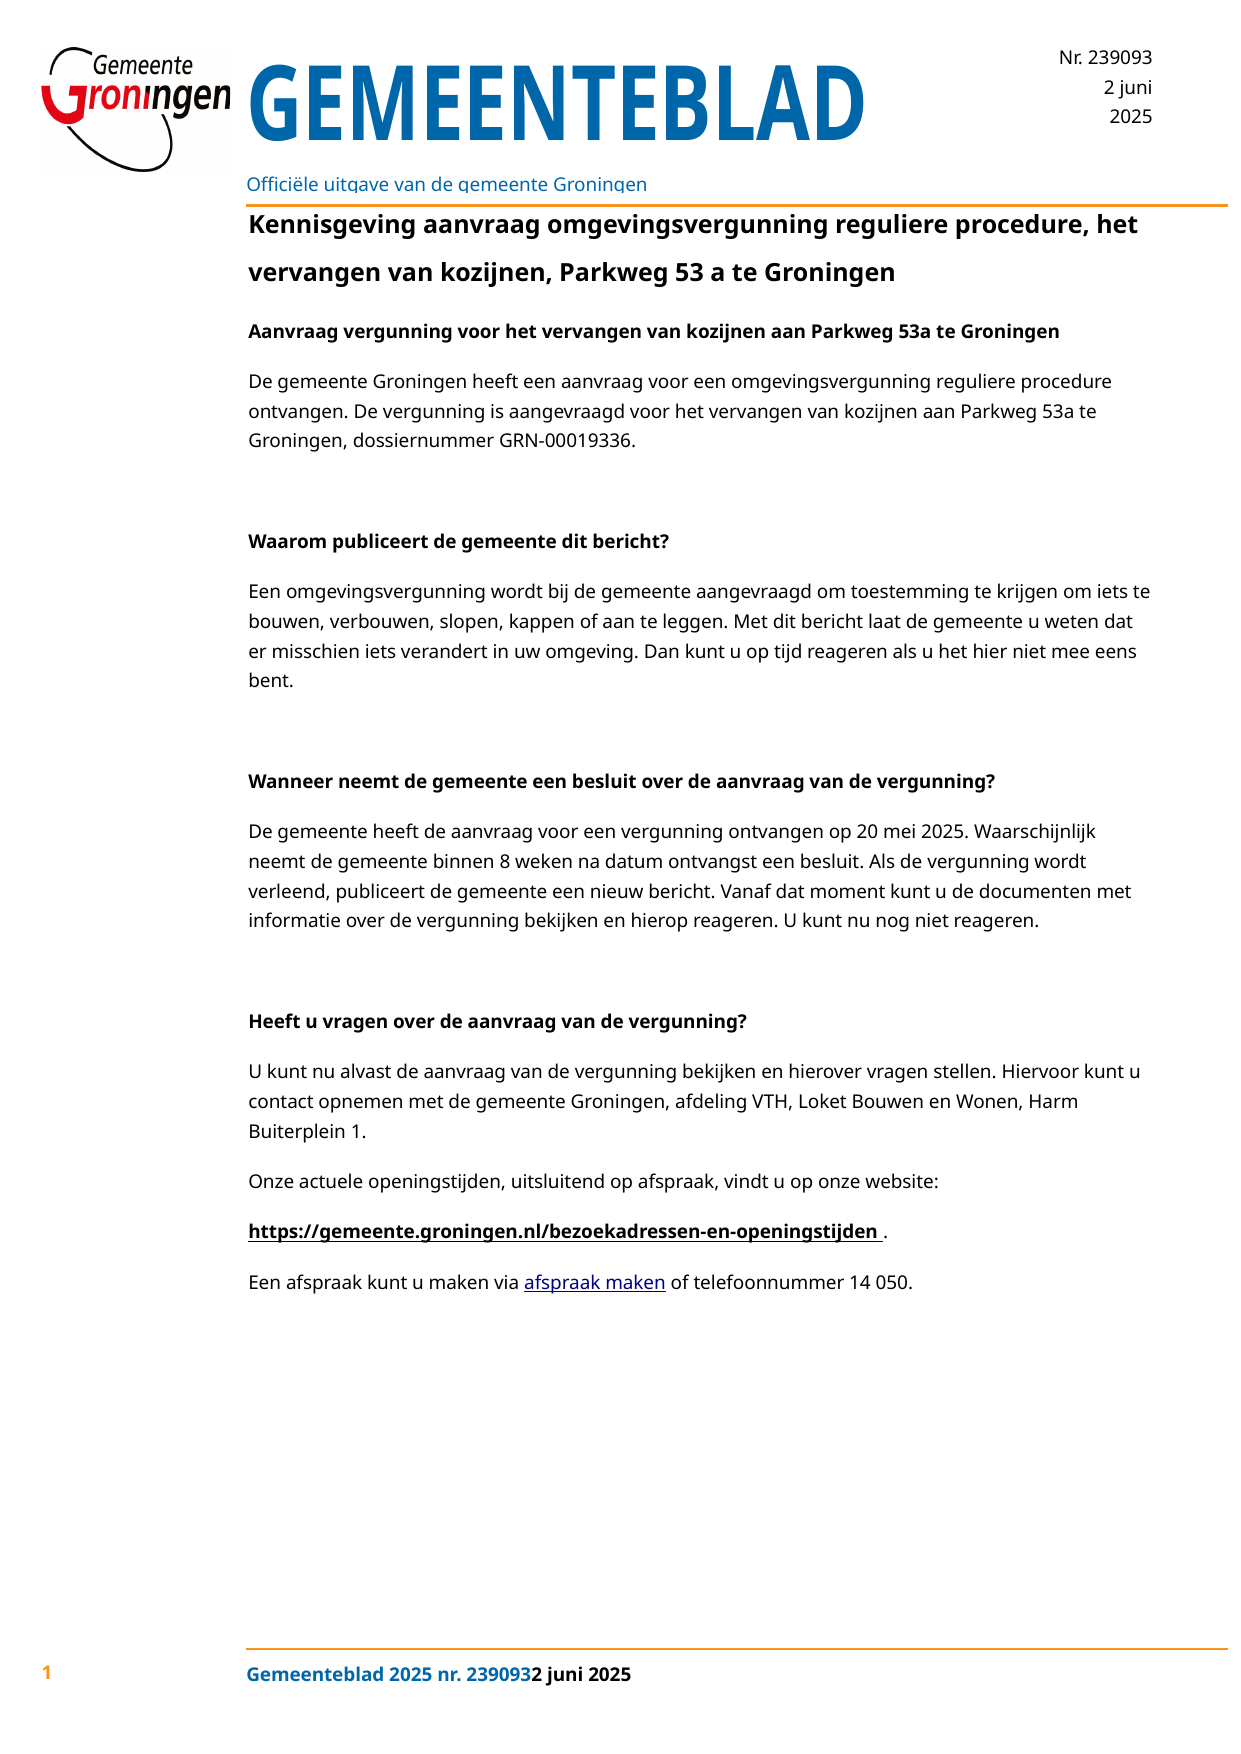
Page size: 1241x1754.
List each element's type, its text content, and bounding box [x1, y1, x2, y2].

text De gemeente Groningen heeft een aanvraag voor een omgevingsvergunning reguliere procedure ontvangen. De vergunning is aangevraagd voor het vervangen van kozijnen aan Parkweg 53a te Groningen, dossiernummer GRN-00019336. [248, 368, 1152, 453]
text Wanneer neemt de gemeente een besluit over de aanvraag van de vergunning? [248, 768, 1152, 794]
text Heeft u vragen over de aanvraag van de vergunning? [248, 1008, 1152, 1034]
text Aanvraag vergunning voor het vervangen van kozijnen aan Parkweg 53a te Groningen [248, 318, 1152, 344]
text https://gemeente.groningen.nl/bezoekadressen-en-openingstijden . [248, 1219, 1152, 1244]
text Waarom publiceert de gemeente dit bericht? [248, 528, 1152, 554]
text Onze actuele openingstijden, uitsluitend op afspraak, vindt u op onze website: [248, 1168, 1152, 1194]
text Kennisgeving aanvraag omgevingsvergunning reguliere procedure, het vervangen van kozijnen, Parkweg 53 a te Groningen [248, 207, 1152, 288]
text De gemeente heeft de aanvraag voor een vergunning ontvangen op 20 mei 2025. Waarschijnlijk neemt de gemeente binnen 8 weken na datum ontvangst een besluit. Als de vergunning wordt verleend, publiceert de gemeente een nieuw bericht. Vanaf dat moment kunt u de documenten met informatie over de vergunning bekijken en hierop reageren. U kunt nu nog niet reageren. [248, 819, 1152, 933]
text U kunt nu alvast de aanvraag van de vergunning bekijken en hierover vragen stellen. Hiervoor kunt u contact opnemen met de gemeente Groningen, afdeling VTH, Loket Bouwen en Wonen, Harm Buiterplein 1. [248, 1059, 1152, 1144]
text Een omgevingsvergunning wordt bij de gemeente aangevraagd om toestemming te krijgen om iets te bouwen, verbouwen, slopen, kappen of aan te leggen. Met dit bericht laat de gemeente u weten dat er misschien iets verandert in uw omgeving. Dan kunt u op tijd reageren als u het hier niet mee eens bent. [248, 579, 1152, 693]
text Een afspraak kunt u maken via afspraak maken of telefoonnummer 14 050. [248, 1269, 1152, 1295]
picture [41, 47, 231, 172]
